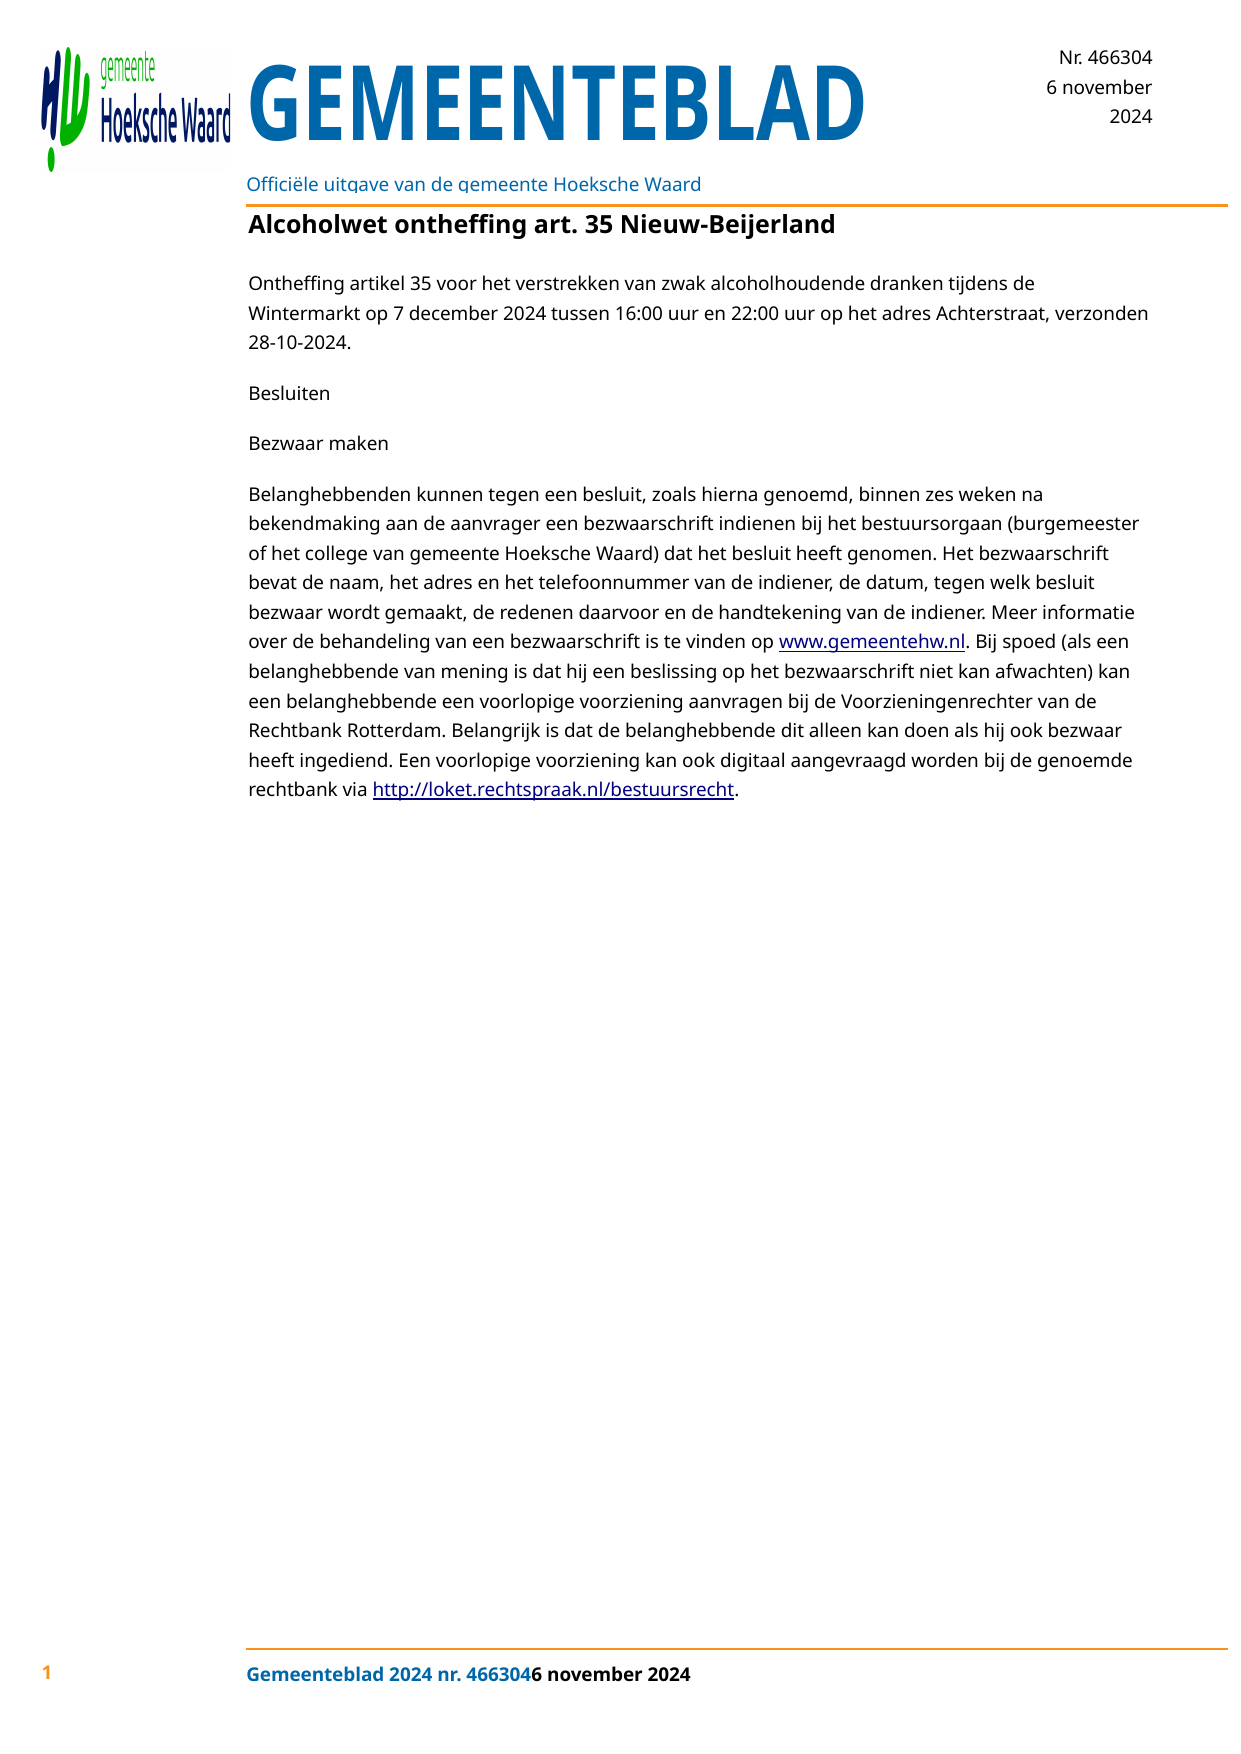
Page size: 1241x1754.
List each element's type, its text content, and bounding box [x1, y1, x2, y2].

text Alcoholwet ontheffing art. 35 Nieuw-Beijerland [248, 207, 1152, 241]
text Bezwaar maken [248, 430, 1152, 456]
picture [41, 47, 231, 172]
text Ontheffing artikel 35 voor het verstrekken van zwak alcoholhoudende dranken tijdens de Wintermarkt op 7 december 2024 tussen 16:00 uur en 22:00 uur op het adres Achterstraat, verzonden 28-10-2024. [248, 270, 1152, 355]
text Belanghebbenden kunnen tegen een besluit, zoals hierna genoemd, binnen zes weken na bekendmaking aan de aanvrager een bezwaarschrift indienen bij het bestuursorgaan (burgemeester of het college van gemeente Hoeksche Waard) dat het besluit heeft genomen. Het bezwaarschrift bevat de naam, het adres en het telefoonnummer van de indiener, de datum, tegen welk besluit bezwaar wordt gemaakt, de redenen daarvoor en de handtekening van de indiener. Meer informatie over de behandeling van een bezwaarschrift is te vinden op www.gemeentehw.nl. Bij spoed (als een belanghebbende van mening is dat hij een beslissing op het bezwaarschrift niet kan afwachten) kan een belanghebbende een voorlopige voorziening aanvragen bij de Voorzieningenrechter van de Rechtbank Rotterdam. Belangrijk is dat de belanghebbende dit alleen kan doen als hij ook bezwaar heeft ingediend. Een voorlopige voorziening kan ook digitaal aangevraagd worden bij de genoemde rechtbank via http://loket.rechtspraak.nl/bestuursrecht. [248, 481, 1152, 802]
text Besluiten [248, 380, 1152, 406]
